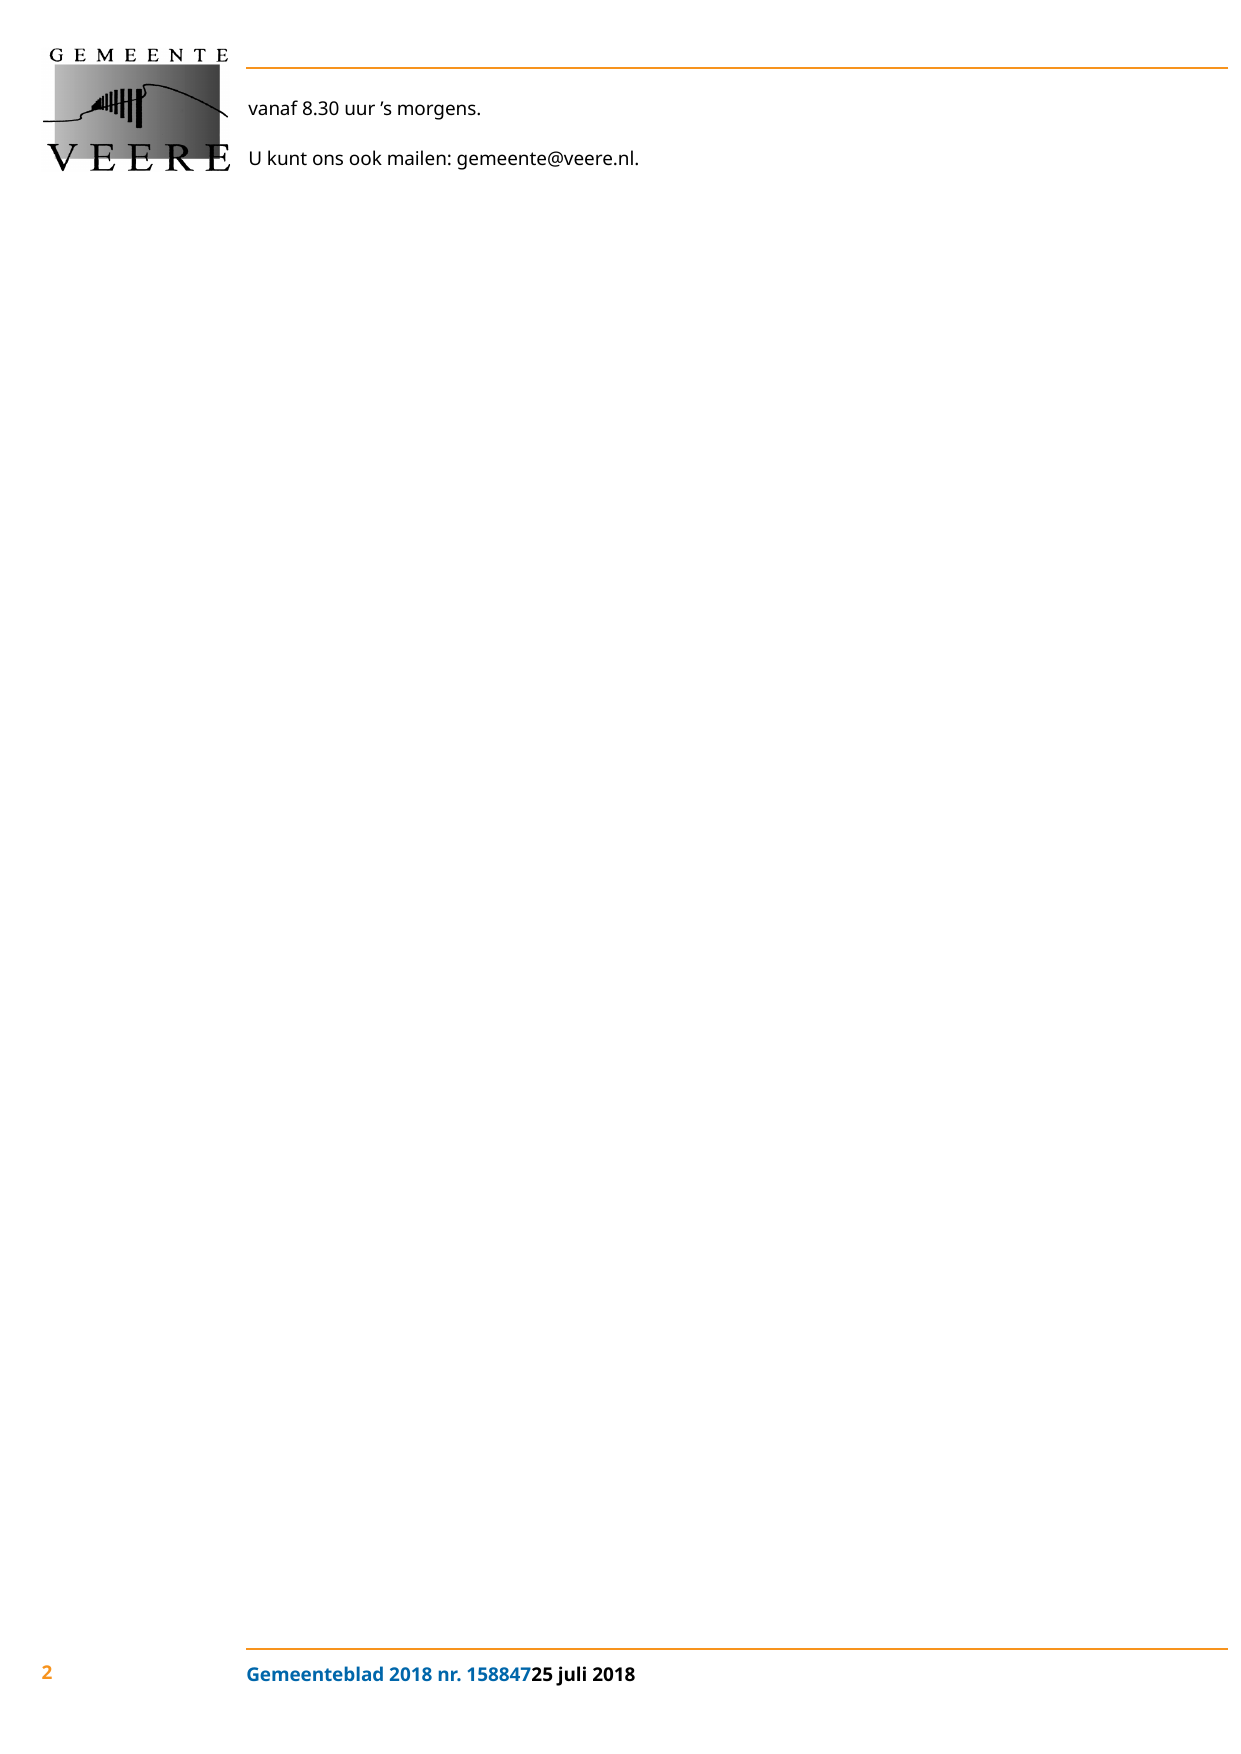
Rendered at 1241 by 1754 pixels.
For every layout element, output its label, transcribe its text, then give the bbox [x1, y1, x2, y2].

text U kunt ons ook mailen: gemeente@veere.nl. [248, 145, 1152, 171]
text vanaf 8.30 uur ’s morgens. [248, 95, 1152, 121]
picture [41, 47, 231, 172]
